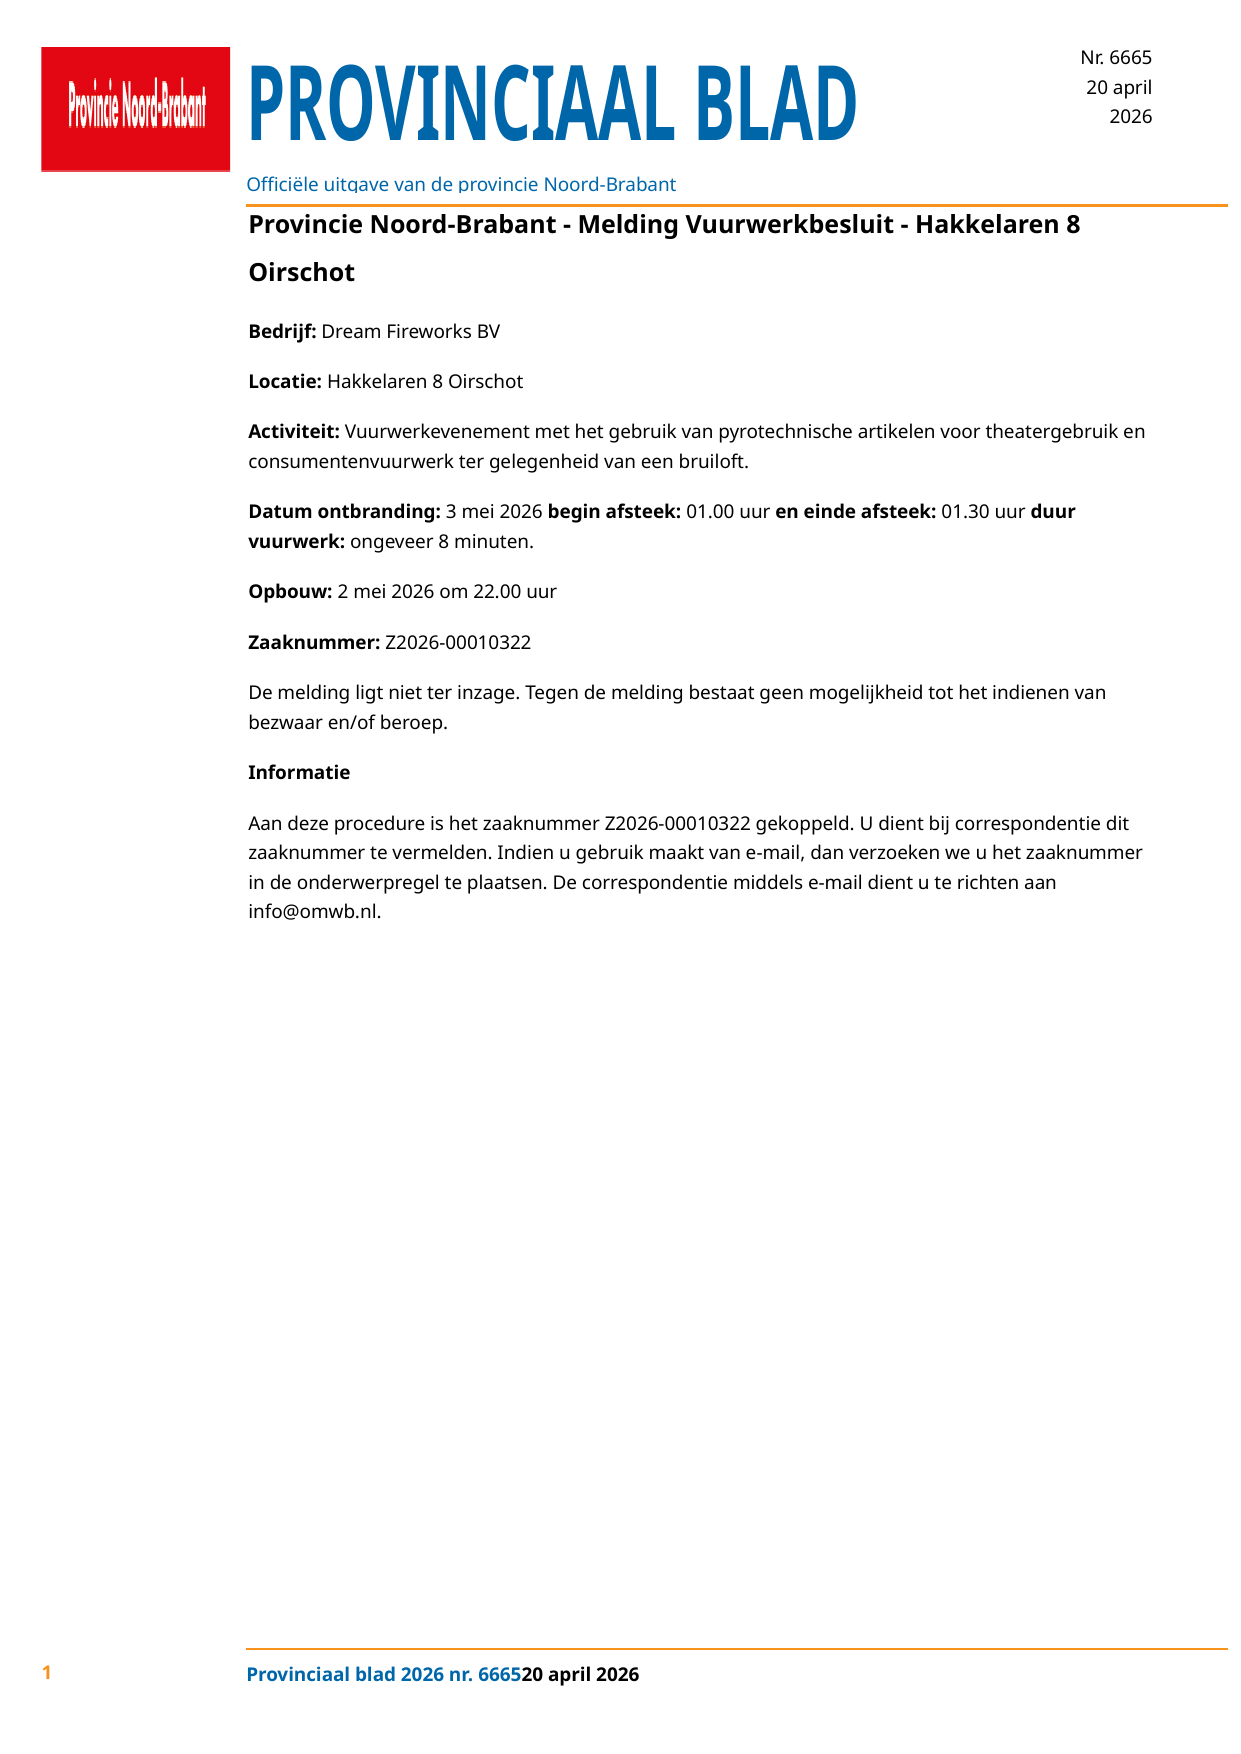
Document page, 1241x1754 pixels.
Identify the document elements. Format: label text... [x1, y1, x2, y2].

text Zaaknummer: Z2026-00010322 [248, 629, 1152, 655]
picture [41, 47, 231, 172]
text Activiteit: Vuurwerkevenement met het gebruik van pyrotechnische artikelen voor theatergebruik en consumentenvuurwerk ter gelegenheid van een bruiloft. [248, 419, 1152, 474]
text Informatie [248, 759, 1152, 785]
text Datum ontbranding: 3 mei 2026 begin afsteek: 01.00 uur en einde afsteek: 01.30 uur duur vuurwerk: ongeveer 8 minuten. [248, 499, 1152, 554]
text Locatie: Hakkelaren 8 Oirschot [248, 368, 1152, 394]
text Provincie Noord-Brabant - Melding Vuurwerkbesluit - Hakkelaren 8 Oirschot [248, 207, 1152, 288]
text De melding ligt niet ter inzage. Tegen de melding bestaat geen mogelijkheid tot het indienen van bezwaar en/of beroep. [248, 679, 1152, 735]
text Aan deze procedure is het zaaknummer Z2026-00010322 gekoppeld. U dient bij correspondentie dit zaaknummer te vermelden. Indien u gebruik maakt van e-mail, dan verzoeken we u het zaaknummer in de onderwerpregel te plaatsen. De correspondentie middels e-mail dient u te richten aan info@omwb.nl. [248, 810, 1152, 924]
text Opbouw: 2 mei 2026 om 22.00 uur [248, 579, 1152, 604]
text Bedrijf: Dream Fireworks BV [248, 318, 1152, 344]
